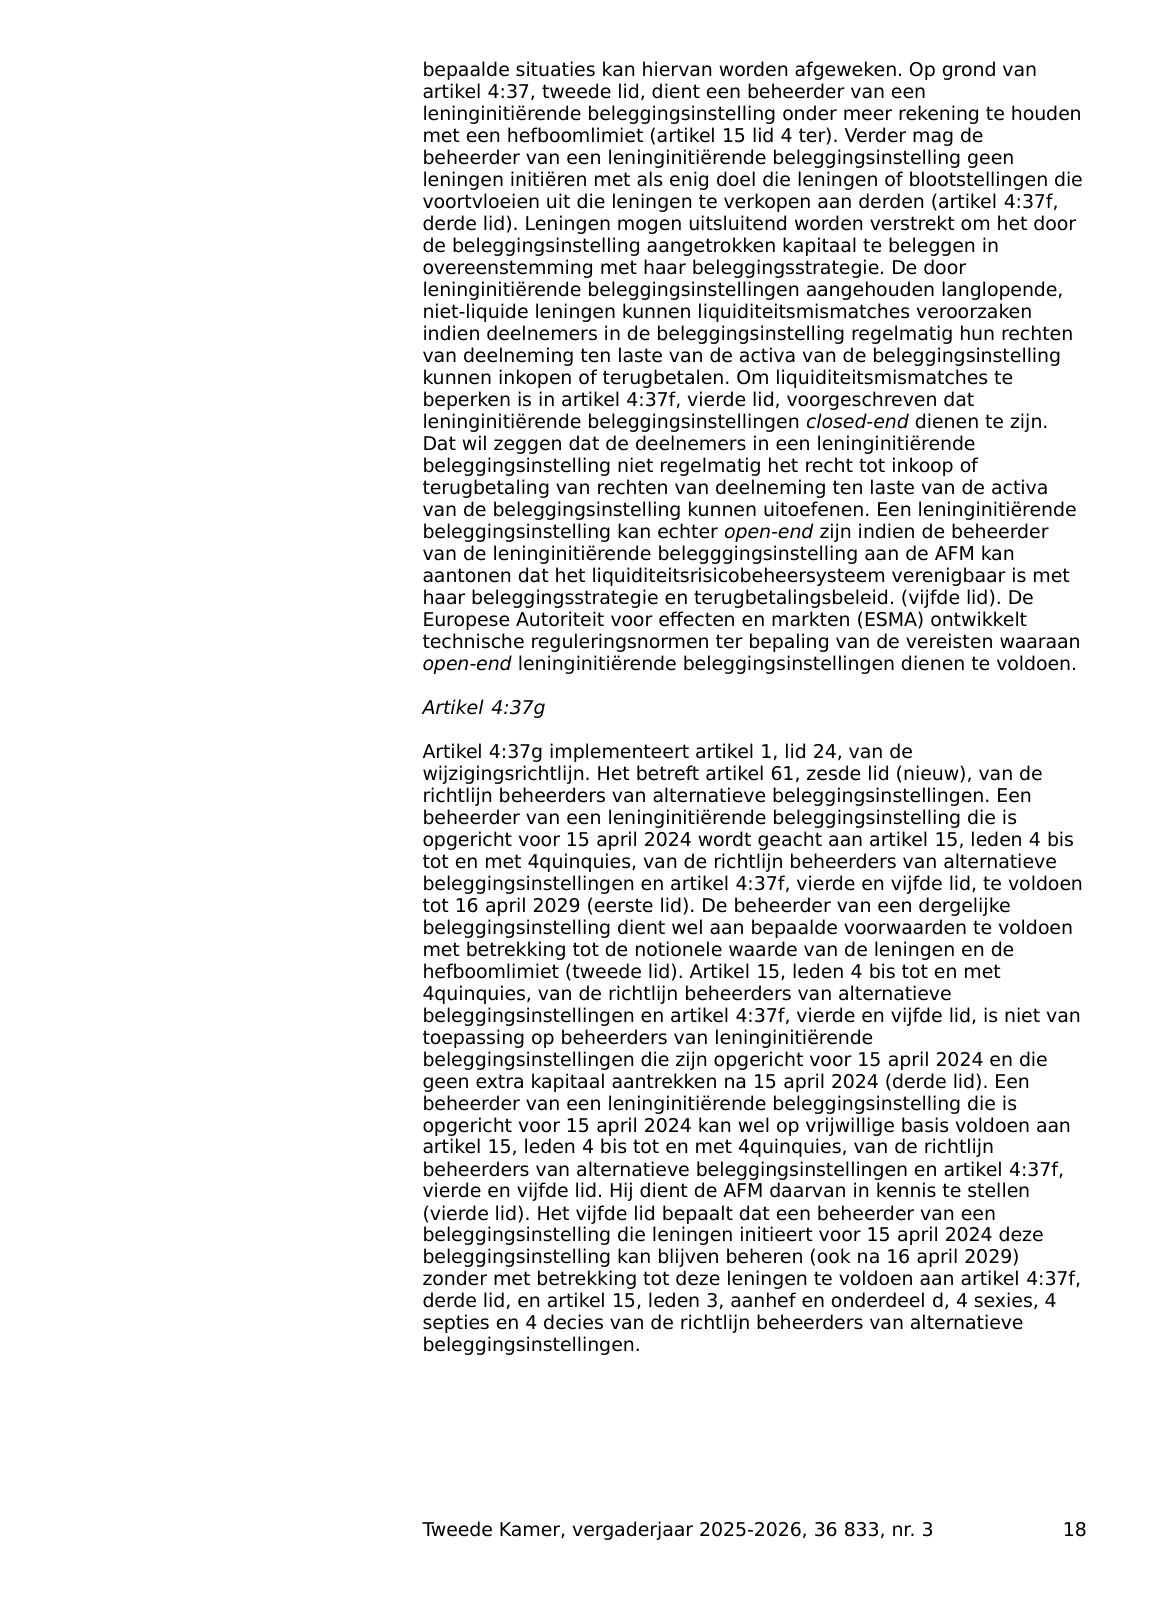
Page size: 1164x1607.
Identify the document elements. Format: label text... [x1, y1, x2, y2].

text Artikel 4:37g implementeert artikel 1, lid 24, van de wijzigingsrichtlijn. Het betreft artikel 61, zesde lid (nieuw), van de richtlijn beheerders van alternatieve beleggingsinstellingen. Een beheerder van een leninginitiërende beleggingsinstelling die is opgericht voor 15 april 2024 wordt geacht aan artikel 15, leden 4 bis tot en met 4quinquies, van de richtlijn beheerders van alternatieve beleggingsinstellingen en artikel 4:37f, vierde en vijfde lid, te voldoen tot 16 april 2029 (eerste lid). De beheerder van een dergelijke beleggingsinstelling dient wel aan bepaalde voorwaarden te voldoen met betrekking tot de notionele waarde van de leningen en de hefboomlimiet (tweede lid). Artikel 15, leden 4 bis tot en met 4quinquies, van de richtlijn beheerders van alternatieve beleggingsinstellingen en artikel 4:37f, vierde en vijfde lid, is niet van toepassing op beheerders van leninginitiërende beleggingsinstellingen die zijn opgericht voor 15 april 2024 en die geen extra kapitaal aantrekken na 15 april 2024 (derde lid). Een beheerder van een leninginitiërende beleggingsinstelling die is opgericht voor 15 april 2024 kan wel op vrijwillige basis voldoen aan artikel 15, leden 4 bis tot en met 4quinquies, van de richtlijn beheerders van alternatieve beleggingsinstellingen en artikel 4:37f, vierde en vijfde lid. Hij dient de AFM daarvan in kennis te stellen (vierde lid). Het vijfde lid bepaalt dat een beheerder van een beleggingsinstelling die leningen initieert voor 15 april 2024 deze beleggingsinstelling kan blijven beheren (ook na 16 april 2029) zonder met betrekking tot deze leningen te voldoen aan artikel 4:37f, derde lid, en artikel 15, leden 3, aanhef en onderdeel d, 4 sexies, 4 septies en 4 decies van de richtlijn beheerders van alternatieve beleggingsinstellingen. [422, 741, 1087, 1356]
text bepaalde situaties kan hiervan worden afgeweken. Op grond van artikel 4:37, tweede lid, dient een beheerder van een leninginitiërende beleggingsinstelling onder meer rekening te houden met een hefboomlimiet (artikel 15 lid 4 ter). Verder mag de beheerder van een leninginitiërende beleggingsinstelling geen leningen initiëren met als enig doel die leningen of blootstellingen die voortvloeien uit die leningen te verkopen aan derden (artikel 4:37f, derde lid). Leningen mogen uitsluitend worden verstrekt om het door de beleggingsinstelling aangetrokken kapitaal te beleggen in overeenstemming met haar beleggingsstrategie. De door leninginitiërende beleggingsinstellingen aangehouden langlopende, niet-liquide leningen kunnen liquiditeitsmismatches veroorzaken indien deelnemers in de beleggingsinstelling regelmatig hun rechten van deelneming ten laste van de activa van de beleggingsinstelling kunnen inkopen of terugbetalen. Om liquiditeitsmismatches te beperken is in artikel 4:37f, vierde lid, voorgeschreven dat leninginitiërende beleggingsinstellingen closed-end dienen te zijn. Dat wil zeggen dat de deelnemers in een leninginitiërende beleggingsinstelling niet regelmatig het recht tot inkoop of terugbetaling van rechten van deelneming ten laste van de activa van de beleggingsinstelling kunnen uitoefenen. Een leninginitiërende beleggingsinstelling kan echter open-end zijn indien de beheerder van de leninginitiërende belegggingsinstelling aan de AFM kan aantonen dat het liquiditeitsrisicobeheersysteem verenigbaar is met haar beleggingsstrategie en terugbetalingsbeleid. (vijfde lid). De Europese Autoriteit voor effecten en markten (ESMA) ontwikkelt technische reguleringsnormen ter bepaling van de vereisten waaraan open-end leninginitiërende beleggingsinstellingen dienen te voldoen. [422, 59, 1087, 674]
subtitle Artikel 4:37g [422, 697, 1087, 719]
